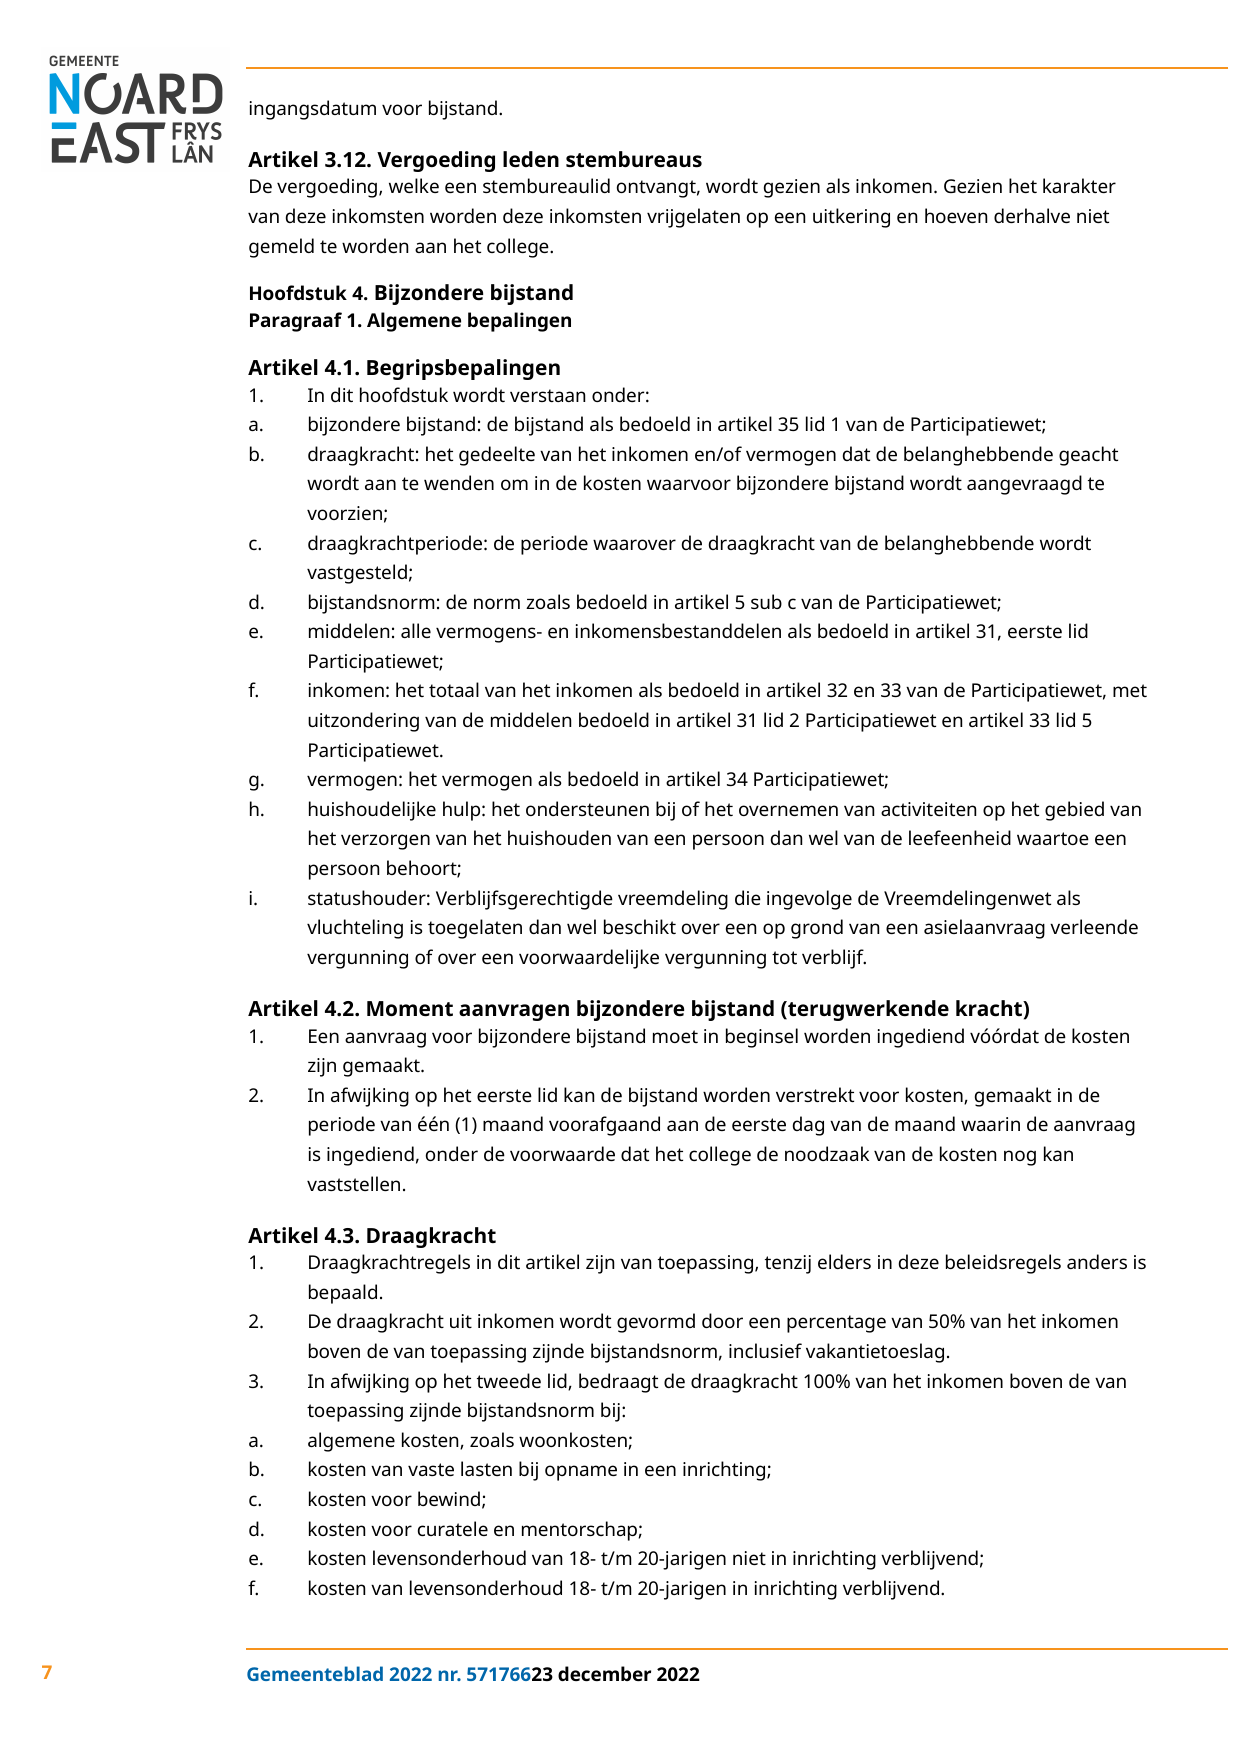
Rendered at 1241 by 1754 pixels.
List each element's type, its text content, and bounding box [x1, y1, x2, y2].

list inkomen: het totaal van het inkomen als bedoeld in artikel 32 en 33 van de Participatiewet, met uitzondering van de middelen bedoeld in artikel 31 lid 2 Participatiewet en artikel 33 lid 5 Participatiewet. [248, 678, 1152, 763]
text Paragraaf 1. Algemene bepalingen [248, 307, 1152, 333]
text Artikel 4.2. Moment aanvragen bijzondere bijstand (terugwerkende kracht) [248, 994, 1152, 1023]
text ingangsdatum voor bijstand. [248, 95, 1152, 121]
list kosten voor curatele en mentorschap; [248, 1516, 1152, 1542]
text Artikel 4.3. Draagkracht [248, 1221, 1152, 1249]
text Artikel 3.12. Vergoeding leden stembureaus [248, 145, 1152, 174]
list kosten voor bewind; [248, 1486, 1152, 1512]
list draagkracht: het gedeelte van het inkomen en/of vermogen dat de belanghebbende geacht wordt aan te wenden om in de kosten waarvoor bijzondere bijstand wordt aangevraagd te voorzien; [248, 441, 1152, 526]
list In afwijking op het tweede lid, bedraagt de draagkracht 100% van het inkomen boven de van toepassing zijnde bijstandsnorm bij: [248, 1368, 1152, 1423]
list middelen: alle vermogens- en inkomensbestanddelen als bedoeld in artikel 31, eerste lid Participatiewet; [248, 618, 1152, 674]
picture [41, 47, 231, 172]
text De vergoeding, welke een stembureaulid ontvangt, wordt gezien als inkomen. Gezien het karakter van deze inkomsten worden deze inkomsten vrijgelaten op een uitkering en hoeven derhalve niet gemeld te worden aan het college. [248, 174, 1152, 258]
list kosten van vaste lasten bij opname in een inrichting; [248, 1457, 1152, 1482]
list Een aanvraag voor bijzondere bijstand moet in beginsel worden ingediend vóórdat de kosten zijn gemaakt. [248, 1023, 1152, 1078]
list Draagkrachtregels in dit artikel zijn van toepassing, tenzij elders in deze beleidsregels anders is bepaald. [248, 1249, 1152, 1305]
text Hoofdstuk 4. Bijzondere bijstand [248, 278, 1152, 307]
list huishoudelijke hulp: het ondersteunen bij of het overnemen van activiteiten op het gebied van het verzorgen van het huishouden van een persoon dan wel van de leefeenheid waartoe een persoon behoort; [248, 796, 1152, 881]
list In afwijking op het eerste lid kan de bijstand worden verstrekt voor kosten, gemaakt in de periode van één (1) maand voorafgaand aan de eerste dag van de maand waarin de aanvraag is ingediend, onder de voorwaarde dat het college de noodzaak van de kosten nog kan vaststellen. [248, 1082, 1152, 1196]
list draagkrachtperiode: de periode waarover de draagkracht van de belanghebbende wordt vastgesteld; [248, 530, 1152, 585]
list algemene kosten, zoals woonkosten; [248, 1427, 1152, 1453]
list De draagkracht uit inkomen wordt gevormd door een percentage van 50% van het inkomen boven de van toepassing zijnde bijstandsnorm, inclusief vakantietoeslag. [248, 1309, 1152, 1364]
list statushouder: Verblijfsgerechtigde vreemdeling die ingevolge de Vreemdelingenwet als vluchteling is toegelaten dan wel beschikt over een op grond van een asielaanvraag verleende vergunning of over een voorwaardelijke vergunning tot verblijf. [248, 885, 1152, 970]
list kosten levensonderhoud van 18- t/m 20-jarigen niet in inrichting verblijvend; [248, 1545, 1152, 1571]
text Artikel 4.1. Begripsbepalingen [248, 353, 1152, 382]
list In dit hoofdstuk wordt verstaan onder: [248, 382, 1152, 408]
list vermogen: het vermogen als bedoeld in artikel 34 Participatiewet; [248, 766, 1152, 792]
list bijzondere bijstand: de bijstand als bedoeld in artikel 35 lid 1 van de Participatiewet; [248, 411, 1152, 437]
list kosten van levensonderhoud 18- t/m 20-jarigen in inrichting verblijvend. [248, 1575, 1152, 1601]
list bijstandsnorm: de norm zoals bedoeld in artikel 5 sub c van de Participatiewet; [248, 589, 1152, 615]
